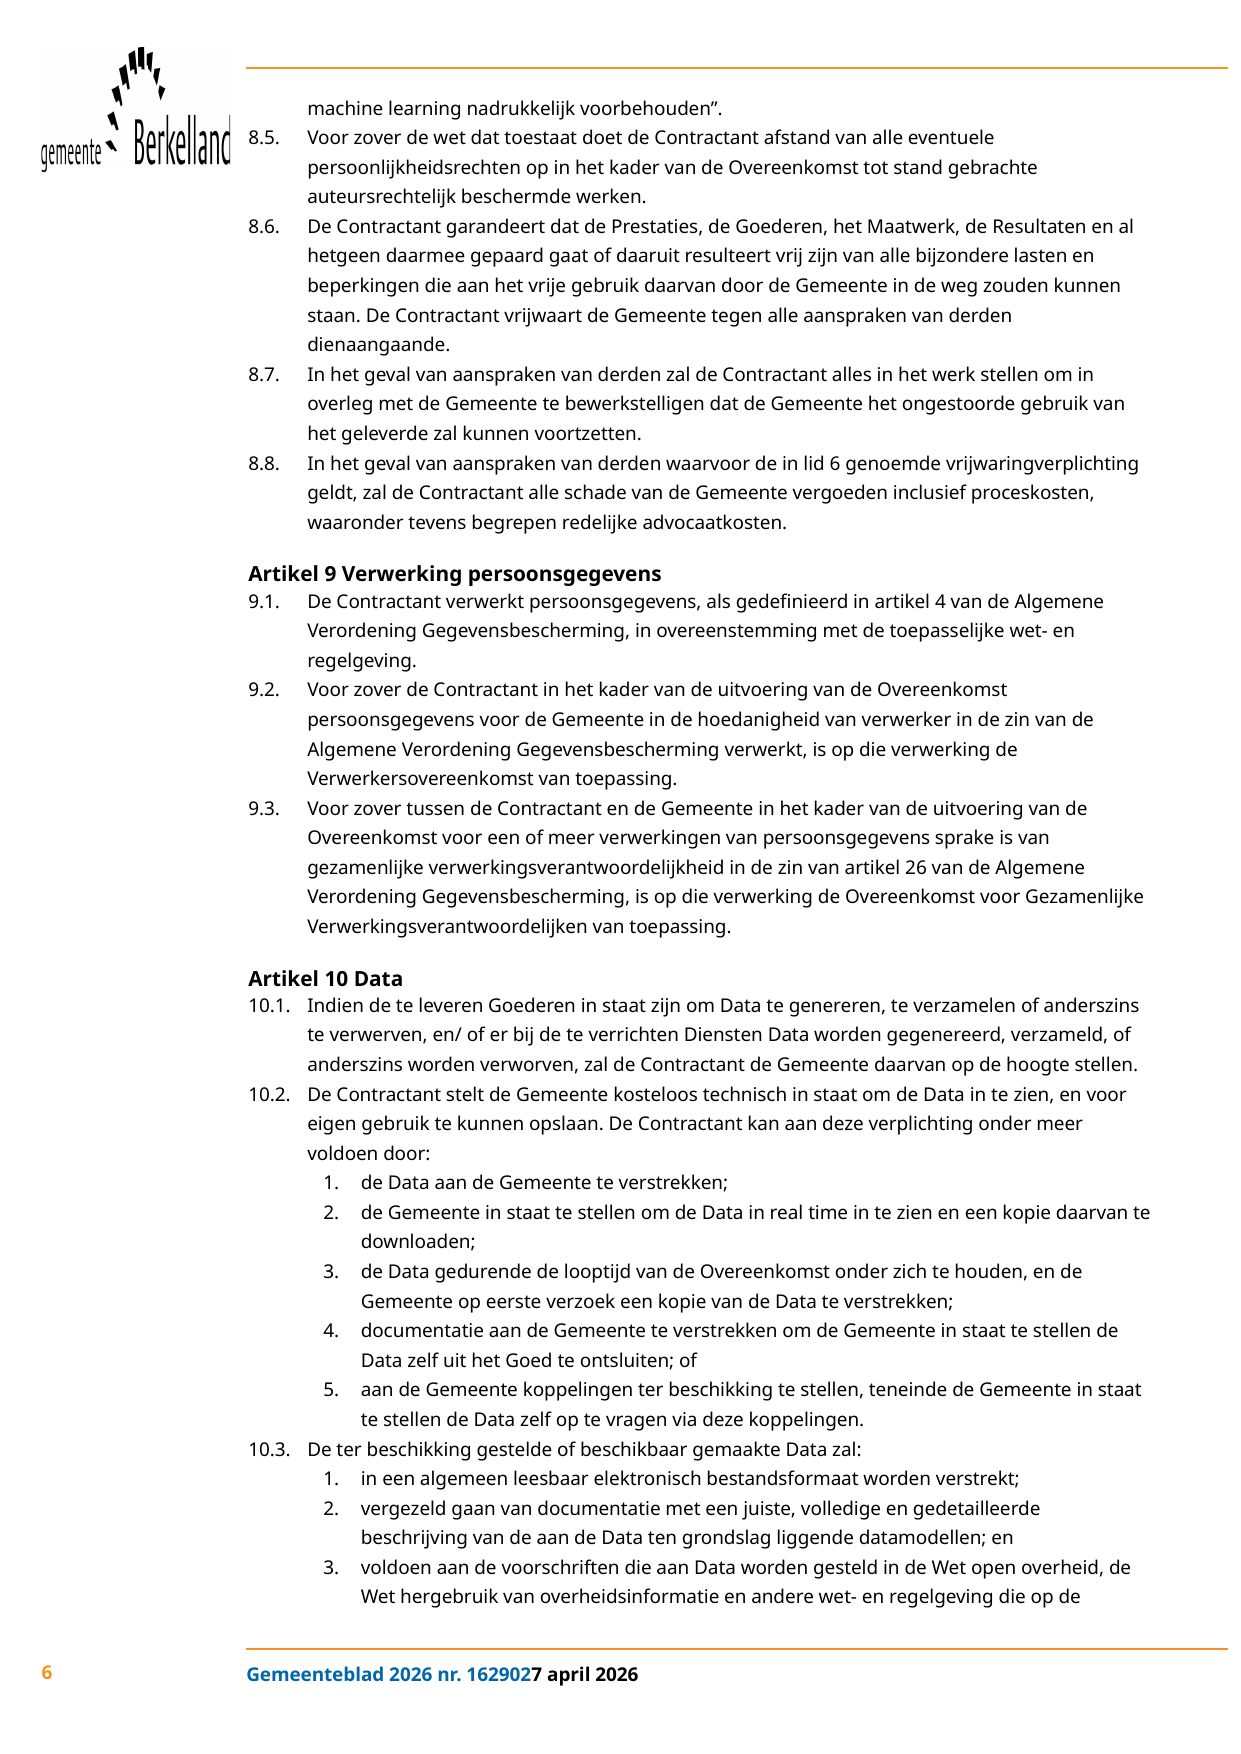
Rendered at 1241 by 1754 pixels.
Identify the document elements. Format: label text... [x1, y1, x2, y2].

list de Data aan de Gemeente te verstrekken; [323, 1169, 1152, 1195]
list de Data gedurende de looptijd van de Overeenkomst onder zich te houden, en de Gemeente op eerste verzoek een kopie van de Data te verstrekken; [323, 1258, 1152, 1314]
list in een algemeen leesbaar elektronisch bestandsformaat worden verstrekt; [323, 1465, 1152, 1491]
list documentatie aan de Gemeente te verstrekken om de Gemeente in staat te stellen de Data zelf uit het Goed te ontsluiten; of [323, 1317, 1152, 1373]
list In het geval van aanspraken van derden zal de Contractant alles in het werk stellen om in overleg met de Gemeente te bewerkstelligen dat de Gemeente het ongestoorde gebruik van het geleverde zal kunnen voortzetten. [248, 361, 1152, 446]
list aan de Gemeente koppelingen ter beschikking te stellen, teneinde de Gemeente in staat te stellen de Data zelf op te vragen via deze koppelingen. [323, 1377, 1152, 1432]
list De Contractant stelt de Gemeente kosteloos technisch in staat om de Data in te zien, en voor eigen gebruik te kunnen opslaan. De Contractant kan aan deze verplichting onder meer voldoen door: [248, 1081, 1152, 1166]
list Indien de te leveren Goederen in staat zijn om Data te genereren, te verzamelen of anderszins te verwerven, en/ of er bij de te verrichten Diensten Data worden gegenereerd, verzameld, of anderszins worden verworven, zal de Contractant de Gemeente daarvan op de hoogte stellen. [248, 992, 1152, 1077]
text Artikel 9 Verwerking persoonsgegevens [248, 559, 1152, 588]
list In het geval van aanspraken van derden waarvoor de in lid 6 genoemde vrijwaringverplichting geldt, zal de Contractant alle schade van de Gemeente vergoeden inclusief proceskosten, waaronder tevens begrepen redelijke advocaatkosten. [248, 450, 1152, 535]
list de Gemeente in staat te stellen om de Data in real time in te zien en een kopie daarvan te downloaden; [323, 1199, 1152, 1254]
list vergezeld gaan van documentatie met een juiste, volledige en gedetailleerde beschrijving van de aan de Data ten grondslag liggende datamodellen; en [323, 1495, 1152, 1550]
list Voor zover de Contractant in het kader van de uitvoering van de Overeenkomst persoonsgegevens voor de Gemeente in de hoedanigheid van verwerker in de zin van de Algemene Verordening Gegevensbescherming verwerkt, is op die verwerking de Verwerkersovereenkomst van toepassing. [248, 677, 1152, 791]
list De Contractant verwerkt persoonsgegevens, als gedefinieerd in artikel 4 van de Algemene Verordening Gegevensbescherming, in overeenstemming met de toepasselijke wet- en regelgeving. [248, 588, 1152, 673]
list De Contractant garandeert dat de Prestaties, de Goederen, het Maatwerk, de Resultaten en al hetgeen daarmee gepaard gaat of daaruit resulteert vrij zijn van alle bijzondere lasten en beperkingen die aan het vrije gebruik daarvan door de Gemeente in de weg zouden kunnen staan. De Contractant vrijwaart de Gemeente tegen alle aanspraken van derden dienaangaande. [248, 213, 1152, 357]
list Voor zover de wet dat toestaat doet de Contractant afstand van alle eventuele persoonlijkheidsrechten op in het kader van de Overeenkomst tot stand gebrachte auteursrechtelijk beschermde werken. [248, 124, 1152, 209]
list voldoen aan de voorschriften die aan Data worden gesteld in de Wet open overheid, de Wet hergebruik van overheidsinformatie en andere wet- en regelgeving die op de [323, 1554, 1152, 1609]
text Artikel 10 Data [248, 964, 1152, 992]
list machine learning nadrukkelijk voorbehouden”. [248, 95, 1152, 121]
list De ter beschikking gestelde of beschikbaar gemaakte Data zal: [248, 1436, 1152, 1462]
picture [41, 47, 231, 172]
list Voor zover tussen de Contractant en de Gemeente in het kader van de uitvoering van de Overeenkomst voor een of meer verwerkingen van persoonsgegevens sprake is van gezamenlijke verwerkingsverantwoordelijkheid in de zin van artikel 26 van de Algemene Verordening Gegevensbescherming, is op die verwerking de Overeenkomst voor Gezamenlijke Verwerkingsverantwoordelijken van toepassing. [248, 795, 1152, 939]
